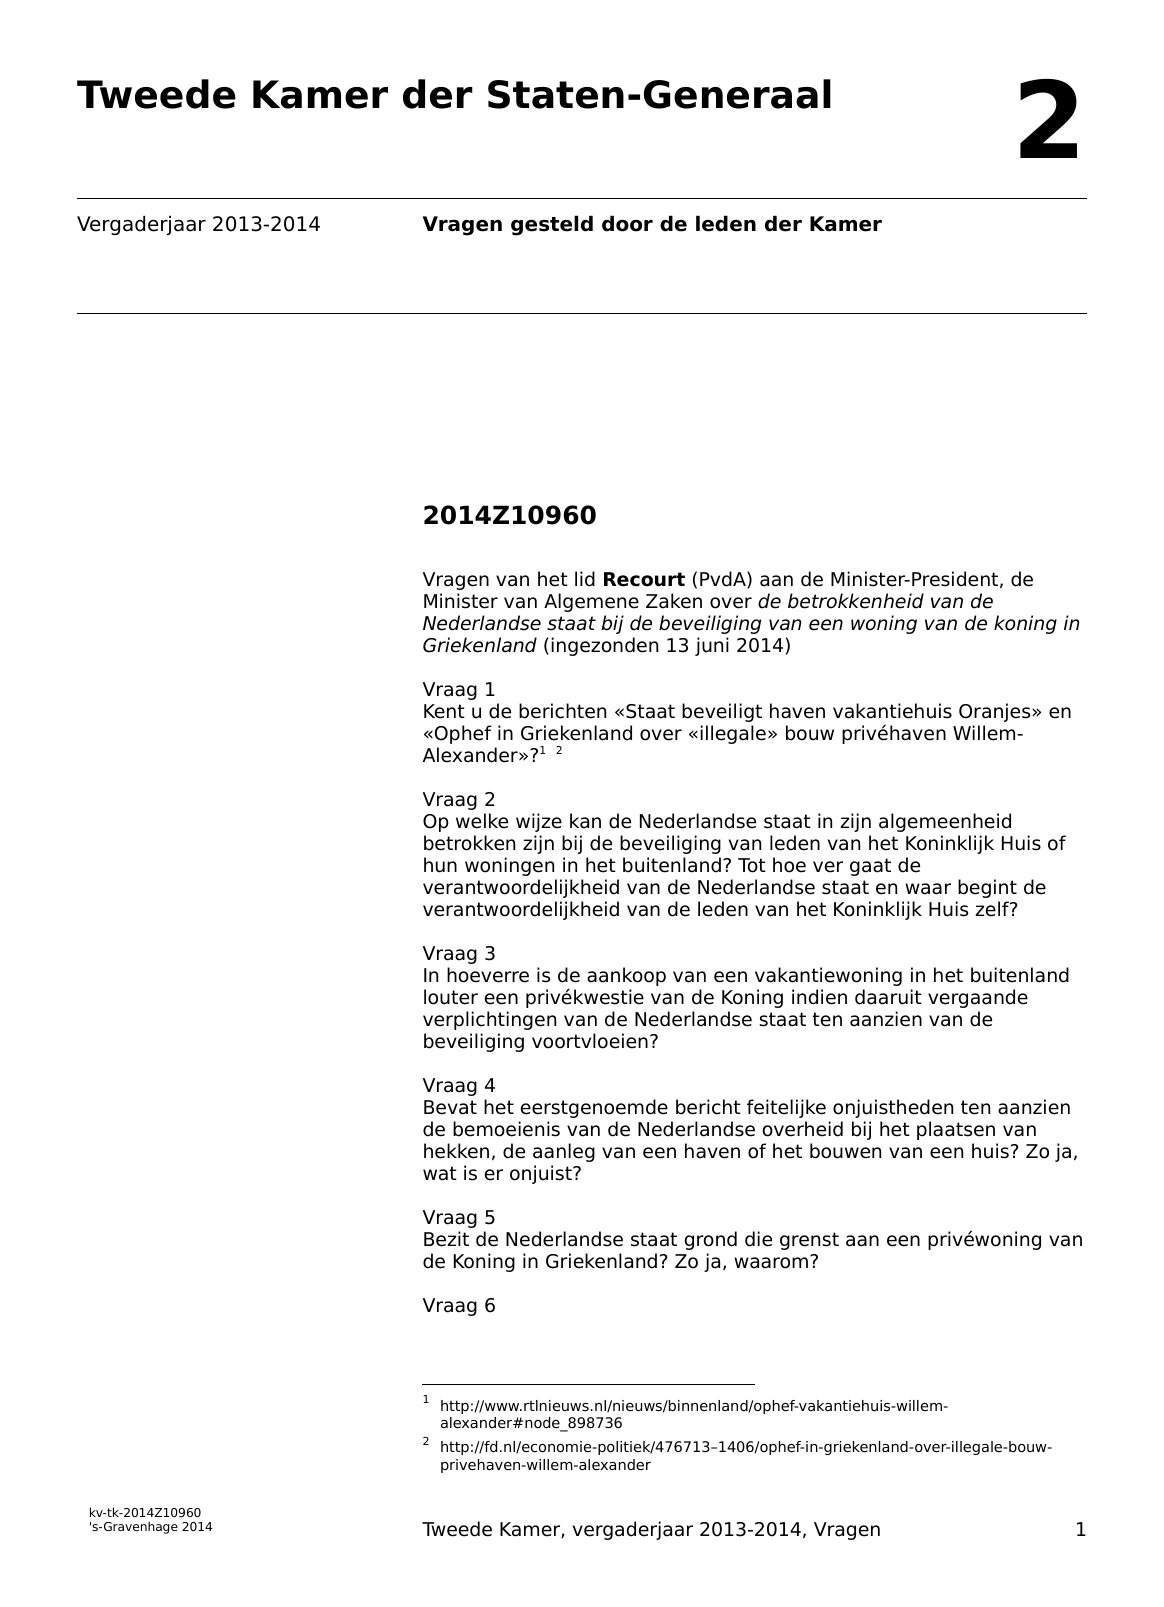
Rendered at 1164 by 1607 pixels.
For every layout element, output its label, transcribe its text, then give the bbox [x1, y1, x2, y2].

text 2014Z10960 [422, 501, 1087, 531]
text Bezit de Nederlandse staat grond die grenst aan een privéwoning van de Koning in Griekenland? Zo ja, waarom? [422, 1229, 1087, 1273]
table_cell Vergaderjaar 2013-2014 [77, 199, 422, 313]
text Vraag 1 [422, 679, 1087, 701]
text Op welke wijze kan de Nederlandse staat in zijn algemeenheid betrokken zijn bij de beveiliging van leden van het Koninklijk Huis of hun woningen in het buitenland? Tot hoe ver gaat de verantwoordelijkheid van de Nederlandse staat en waar begint de verantwoordelijkheid van de leden van het Koninklijk Huis zelf? [422, 811, 1087, 921]
text http://www.rtlnieuws.nl/nieuws/binnenland/ophef-vakantiehuis-willem-alexander#node_898736 [422, 1393, 1087, 1432]
text Vragen van het lid Recourt (PvdA) aan de Minister-President, de Minister van Algemene Zaken over de betrokkenheid van de Nederlandse staat bij de beveiliging van een woning van de koning in Griekenland (ingezonden 13 juni 2014) [422, 569, 1087, 657]
table_header Tweede Kamer der Staten-Generaal [77, 59, 886, 198]
text kv-tk-2014Z10960 [88, 1506, 323, 1520]
table_cell Vragen gesteld door de leden der Kamer [422, 199, 1087, 313]
text Kent u de berichten «Staat beveiligt haven vakantiehuis Oranjes» en «Ophef in Griekenland over «illegale» bouw privéhaven Willem-Alexander»? [422, 701, 1087, 767]
text Vraag 3 [422, 943, 1087, 965]
text Vraag 4 [422, 1075, 1087, 1097]
table_header 2 [886, 59, 1087, 198]
text Bevat het eerstgenoemde bericht feitelijke onjuistheden ten aanzien de bemoeienis van de Nederlandse overheid bij het plaatsen van hekken, de aanleg van een haven of het bouwen van een huis? Zo ja, wat is er onjuist? [422, 1097, 1087, 1185]
text In hoeverre is de aankoop van een vakantiewoning in het buitenland louter een privékwestie van de Koning indien daaruit vergaande verplichtingen van de Nederlandse staat ten aanzien van de beveiliging voortvloeien? [422, 965, 1087, 1053]
text http://fd.nl/economie-politiek/476713–1406/ophef-in-griekenland-over-illegale-bouw-privehaven-willem-alexander [422, 1435, 1087, 1474]
text Vraag 2 [422, 789, 1087, 811]
text 's-Gravenhage 2014 [88, 1520, 323, 1534]
text Vraag 6 [422, 1295, 1087, 1317]
text Vraag 5 [422, 1207, 1087, 1229]
